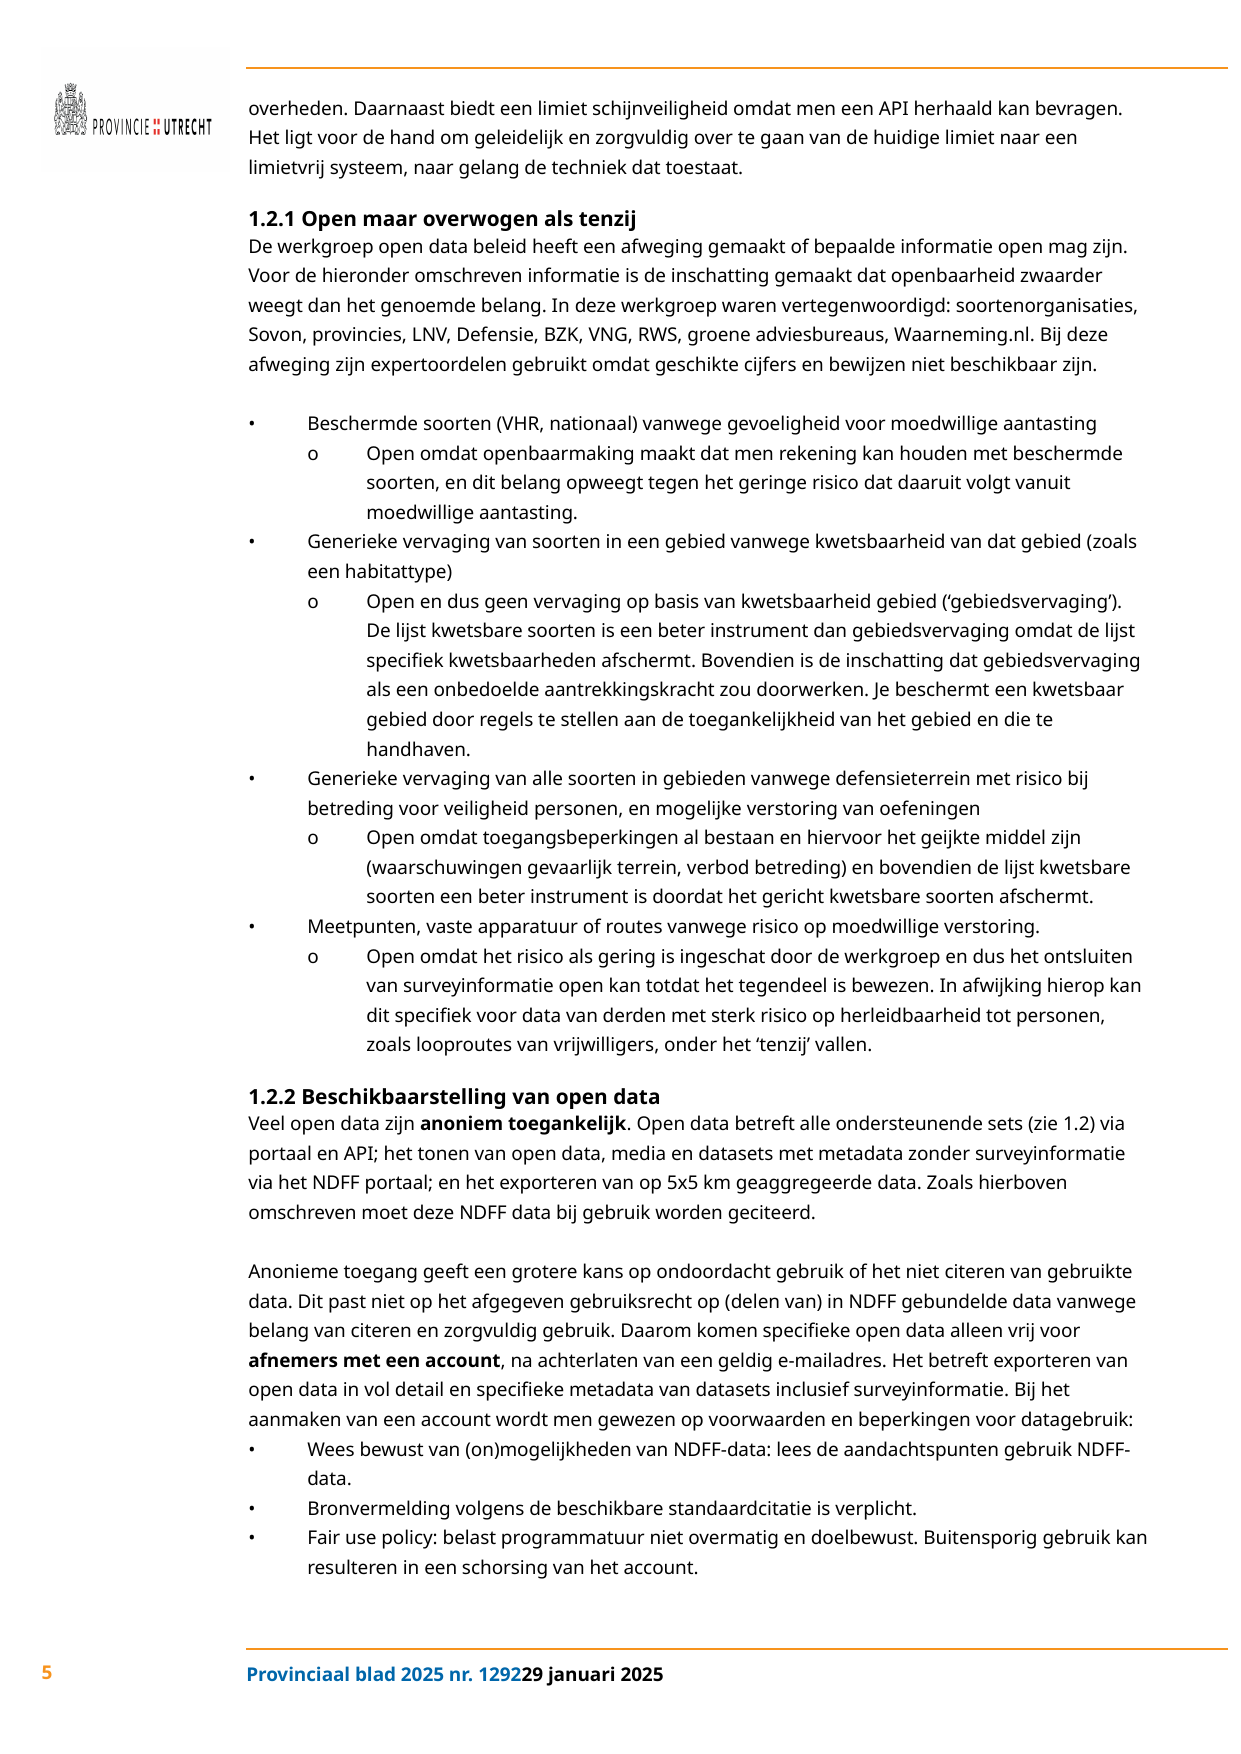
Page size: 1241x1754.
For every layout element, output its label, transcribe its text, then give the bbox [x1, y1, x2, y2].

text De werkgroep open data beleid heeft een afweging gemaakt of bepaalde informatie open mag zijn. Voor de hieronder omschreven informatie is de inschatting gemaakt dat openbaarheid zwaarder weegt dan het genoemde belang. In deze werkgroep waren vertegenwoordigd: soortenorganisaties, Sovon, provincies, LNV, Defensie, BZK, VNG, RWS, groene adviesbureaus, Waarneming.nl. Bij deze afweging zijn expertoordelen gebruikt omdat geschikte cijfers en bewijzen niet beschikbaar zijn. [248, 233, 1152, 377]
list Open omdat openbaarmaking maakt dat men rekening kan houden met beschermde soorten, en dit belang opweegt tegen het geringe risico dat daaruit volgt vanuit moedwillige aantasting. [307, 440, 1152, 525]
list Generieke vervaging van soorten in een gebied vanwege kwetsbaarheid van dat gebied (zoals een habitattype) [248, 529, 1152, 584]
list Open omdat toegangsbeperkingen al bestaan en hiervoor het geijkte middel zijn (waarschuwingen gevaarlijk terrein, verbod betreding) en bovendien de lijst kwetsbare soorten een beter instrument is doordat het gericht kwetsbare soorten afschermt. [307, 824, 1152, 909]
list Open omdat het risico als gering is ingeschat door de werkgroep en dus het ontsluiten van surveyinformatie open kan totdat het tegendeel is bewezen. In afwijking hierop kan dit specifiek voor data van derden met sterk risico op herleidbaarheid tot personen, zoals looproutes van vrijwilligers, onder het ‘tenzij’ vallen. [307, 943, 1152, 1057]
picture [41, 47, 231, 172]
text Anonieme toegang geeft een grotere kans op ondoordacht gebruik of het niet citeren van gebruikte data. Dit past niet op het afgegeven gebruiksrecht op (delen van) in NDFF gebundelde data vanwege belang van citeren en zorgvuldig gebruik. Daarom komen specifieke open data alleen vrij voor afnemers met een account, na achterlaten van een geldig e-mailadres. Het betreft exporteren van open data in vol detail en specifieke metadata van datasets inclusief surveyinformatie. Bij het aanmaken van een account wordt men gewezen op voorwaarden en beperkingen voor datagebruik: [248, 1258, 1152, 1432]
text Veel open data zijn anoniem toegankelijk. Open data betreft alle ondersteunende sets (zie 1.2) via portaal en API; het tonen van open data, media en datasets met metadata zonder surveyinformatie via het NDFF portaal; en het exporteren van op 5x5 km geaggregeerde data. Zoals hierboven omschreven moet deze NDFF data bij gebruik worden geciteerd. [248, 1110, 1152, 1225]
text overheden. Daarnaast biedt een limiet schijnveiligheid omdat men een API herhaald kan bevragen. Het ligt voor de hand om geleidelijk en zorgvuldig over te gaan van de huidige limiet naar een limietvrij systeem, naar gelang de techniek dat toestaat. [248, 95, 1152, 180]
list Generieke vervaging van alle soorten in gebieden vanwege defensieterrein met risico bij betreding voor veiligheid personen, en mogelijke verstoring van oefeningen [248, 765, 1152, 821]
list Wees bewust van (on)mogelijkheden van NDFF-data: lees de aandachtspunten gebruik NDFF-data. [248, 1436, 1152, 1491]
list Fair use policy: belast programmatuur niet overmatig en doelbewust. Buitensporig gebruik kan resulteren in een schorsing van het account. [248, 1524, 1152, 1580]
list Open en dus geen vervaging op basis van kwetsbaarheid gebied (‘gebiedsvervaging’). De lijst kwetsbare soorten is een beter instrument dan gebiedsvervaging omdat de lijst specifiek kwetsbaarheden afschermt. Bovendien is de inschatting dat gebiedsvervaging als een onbedoelde aantrekkingskracht zou doorwerken. Je beschermt een kwetsbaar gebied door regels te stellen aan de toegankelijkheid van het gebied en die te handhaven. [307, 588, 1152, 761]
list Bronvermelding volgens de beschikbare standaardcitatie is verplicht. [248, 1495, 1152, 1521]
list Beschermde soorten (VHR, nationaal) vanwege gevoeligheid voor moedwillige aantasting [248, 410, 1152, 436]
list Meetpunten, vaste apparatuur of routes vanwege risico op moedwillige verstoring. [248, 913, 1152, 939]
text 1.2.2 Beschikbaarstelling van open data [248, 1082, 1152, 1110]
text 1.2.1 Open maar overwogen als tenzij [248, 204, 1152, 233]
